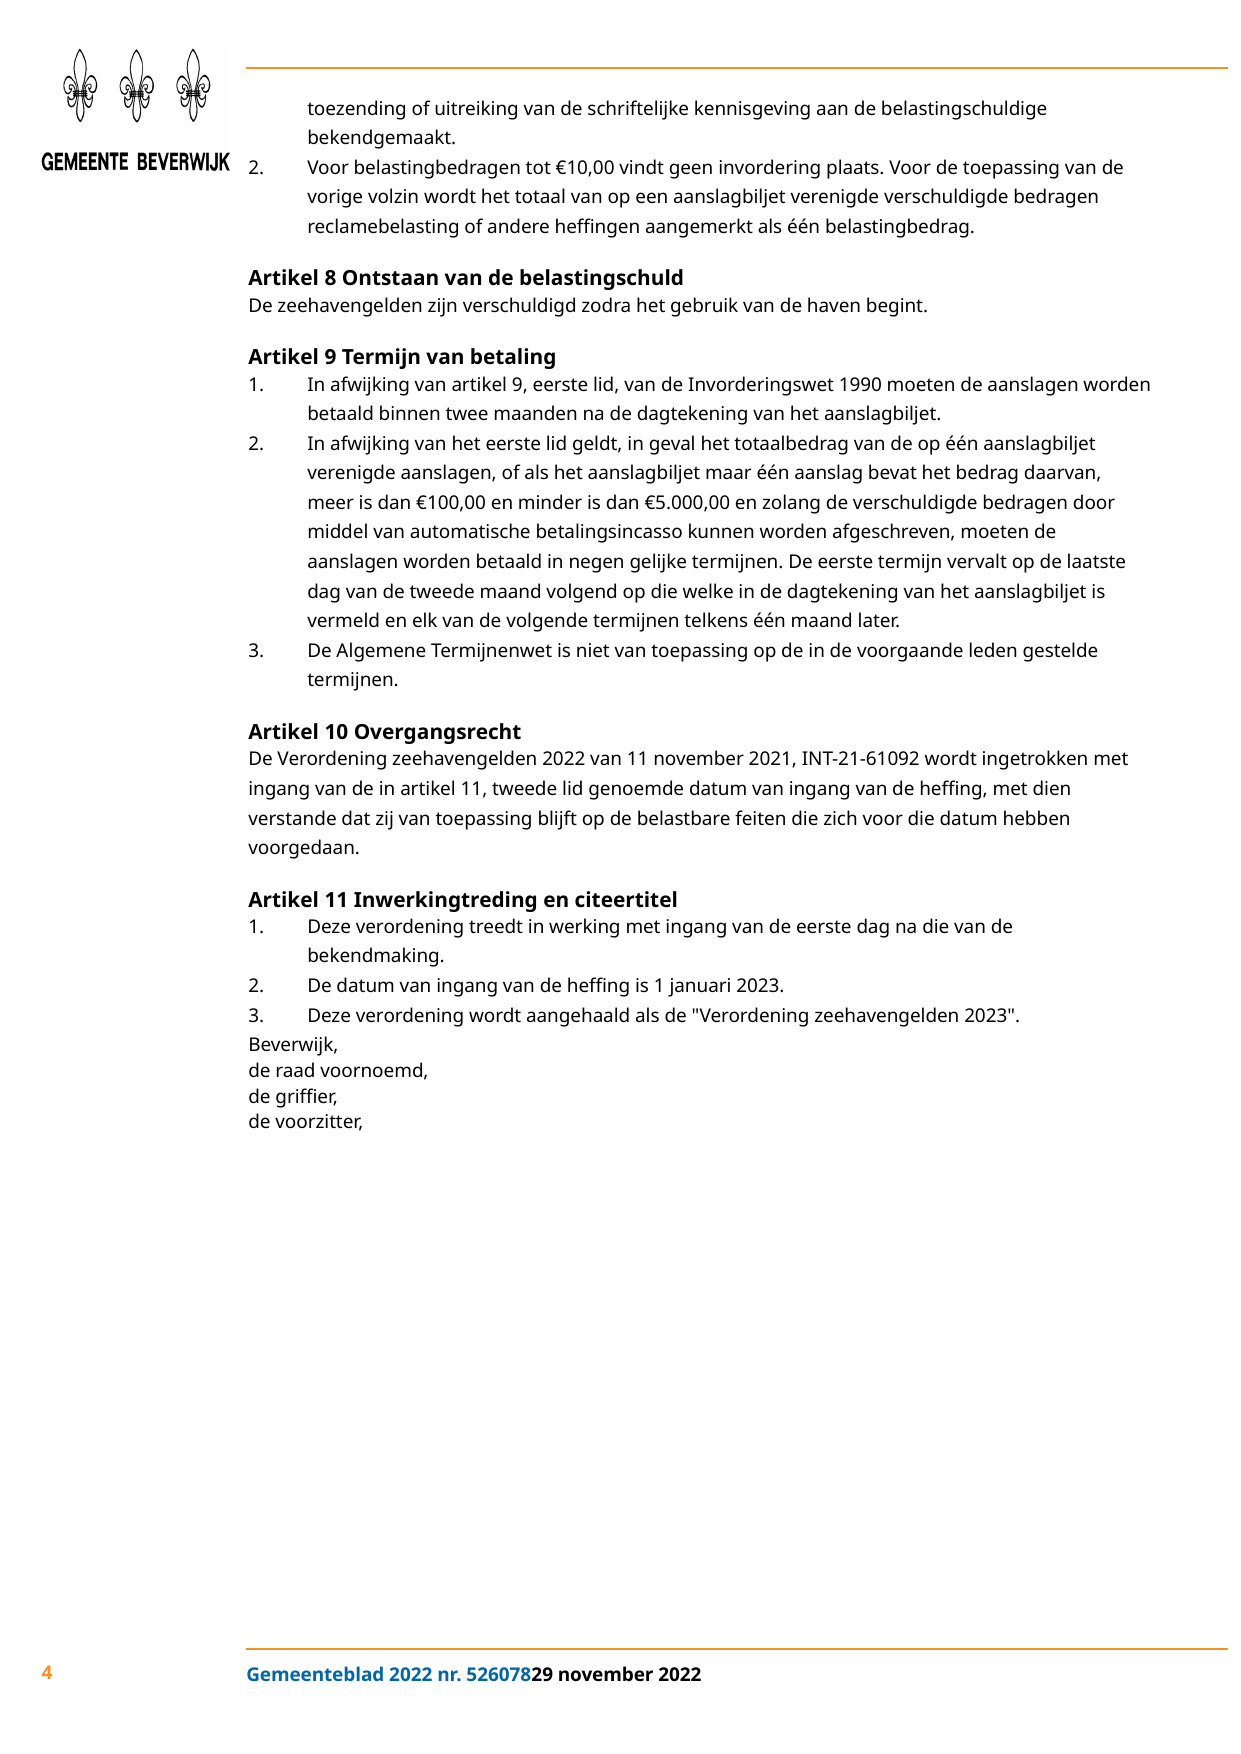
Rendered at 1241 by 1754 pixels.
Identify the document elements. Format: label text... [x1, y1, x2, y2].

text Artikel 11 Inwerkingtreding en citeertitel [248, 885, 1152, 913]
text De Verordening zeehavengelden 2022 van 11 november 2021, INT-21-61092 wordt ingetrokken met ingang van de in artikel 11, tweede lid genoemde datum van ingang van de heffing, met dien verstande dat zij van toepassing blijft op de belastbare feiten die zich voor die datum hebben voorgedaan. [248, 746, 1152, 860]
text Artikel 8 Ontstaan van de belastingschuld [248, 263, 1152, 292]
list Voor belastingbedragen tot €10,00 vindt geen invordering plaats. Voor de toepassing van de vorige volzin wordt het totaal van op een aanslagbiljet verenigde verschuldigde bedragen reclamebelasting of andere heffingen aangemerkt als één belastingbedrag. [248, 154, 1152, 239]
text De zeehavengelden zijn verschuldigd zodra het gebruik van de haven begint. [248, 292, 1152, 318]
list Deze verordening wordt aangehaald als de "Verordening zeehavengelden 2023". [248, 1002, 1152, 1028]
text de raad voornoemd, [248, 1057, 1152, 1083]
text Beverwijk, [248, 1031, 1152, 1057]
text Artikel 9 Termijn van betaling [248, 342, 1152, 371]
list toezending of uitreiking van de schriftelijke kennisgeving aan de belastingschuldige bekendgemaakt. [248, 95, 1152, 150]
text de voorzitter, [248, 1109, 1152, 1134]
text Artikel 10 Overgangsrecht [248, 717, 1152, 746]
text de griffier, [248, 1083, 1152, 1109]
picture [41, 47, 231, 172]
list In afwijking van artikel 9, eerste lid, van de Invorderingswet 1990 moeten de aanslagen worden betaald binnen twee maanden na de dagtekening van het aanslagbiljet. [248, 371, 1152, 426]
list De datum van ingang van de heffing is 1 januari 2023. [248, 972, 1152, 998]
list In afwijking van het eerste lid geldt, in geval het totaalbedrag van de op één aanslagbiljet verenigde aanslagen, of als het aanslagbiljet maar één aanslag bevat het bedrag daarvan, meer is dan €100,00 en minder is dan €5.000,00 en zolang de verschuldigde bedragen door middel van automatische betalingsincasso kunnen worden afgeschreven, moeten de aanslagen worden betaald in negen gelijke termijnen. De eerste termijn vervalt op de laatste dag van de tweede maand volgend op die welke in de dagtekening van het aanslagbiljet is vermeld en elk van de volgende termijnen telkens één maand later. [248, 430, 1152, 633]
list Deze verordening treedt in werking met ingang van de eerste dag na die van de bekendmaking. [248, 913, 1152, 968]
list De Algemene Termijnenwet is niet van toepassing op de in de voorgaande leden gestelde termijnen. [248, 637, 1152, 692]
